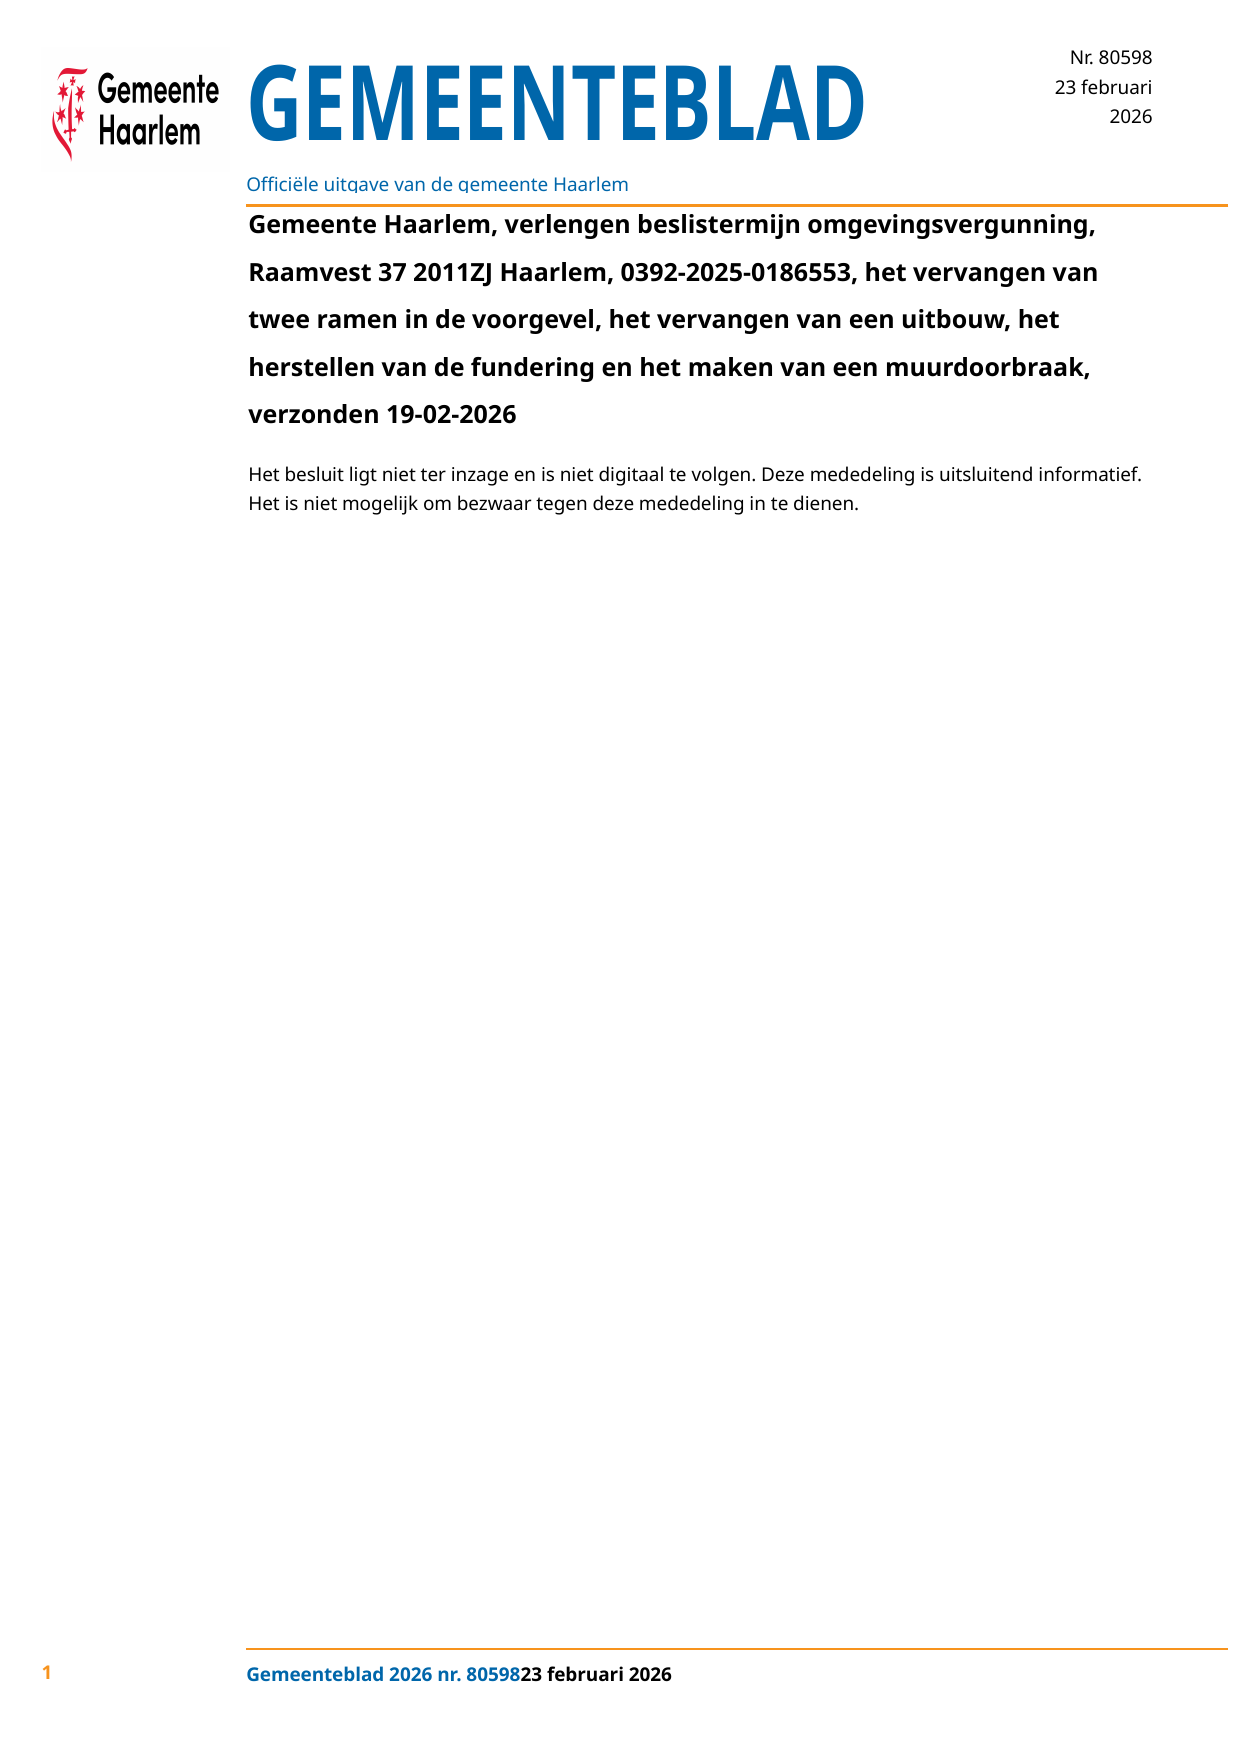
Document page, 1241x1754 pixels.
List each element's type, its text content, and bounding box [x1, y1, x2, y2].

picture [41, 47, 231, 172]
text Gemeente Haarlem, verlengen beslistermijn omgevingsvergunning, Raamvest 37 2011ZJ Haarlem, 0392-2025-0186553, het vervangen van twee ramen in de voorgevel, het vervangen van een uitbouw, het herstellen van de fundering en het maken van een muurdoorbraak, verzonden 19-02-2026 [248, 207, 1152, 431]
text Het besluit ligt niet ter inzage en is niet digitaal te volgen. Deze mededeling is uitsluitend informatief. Het is niet mogelijk om bezwaar tegen deze mededeling in te dienen. [248, 461, 1152, 516]
